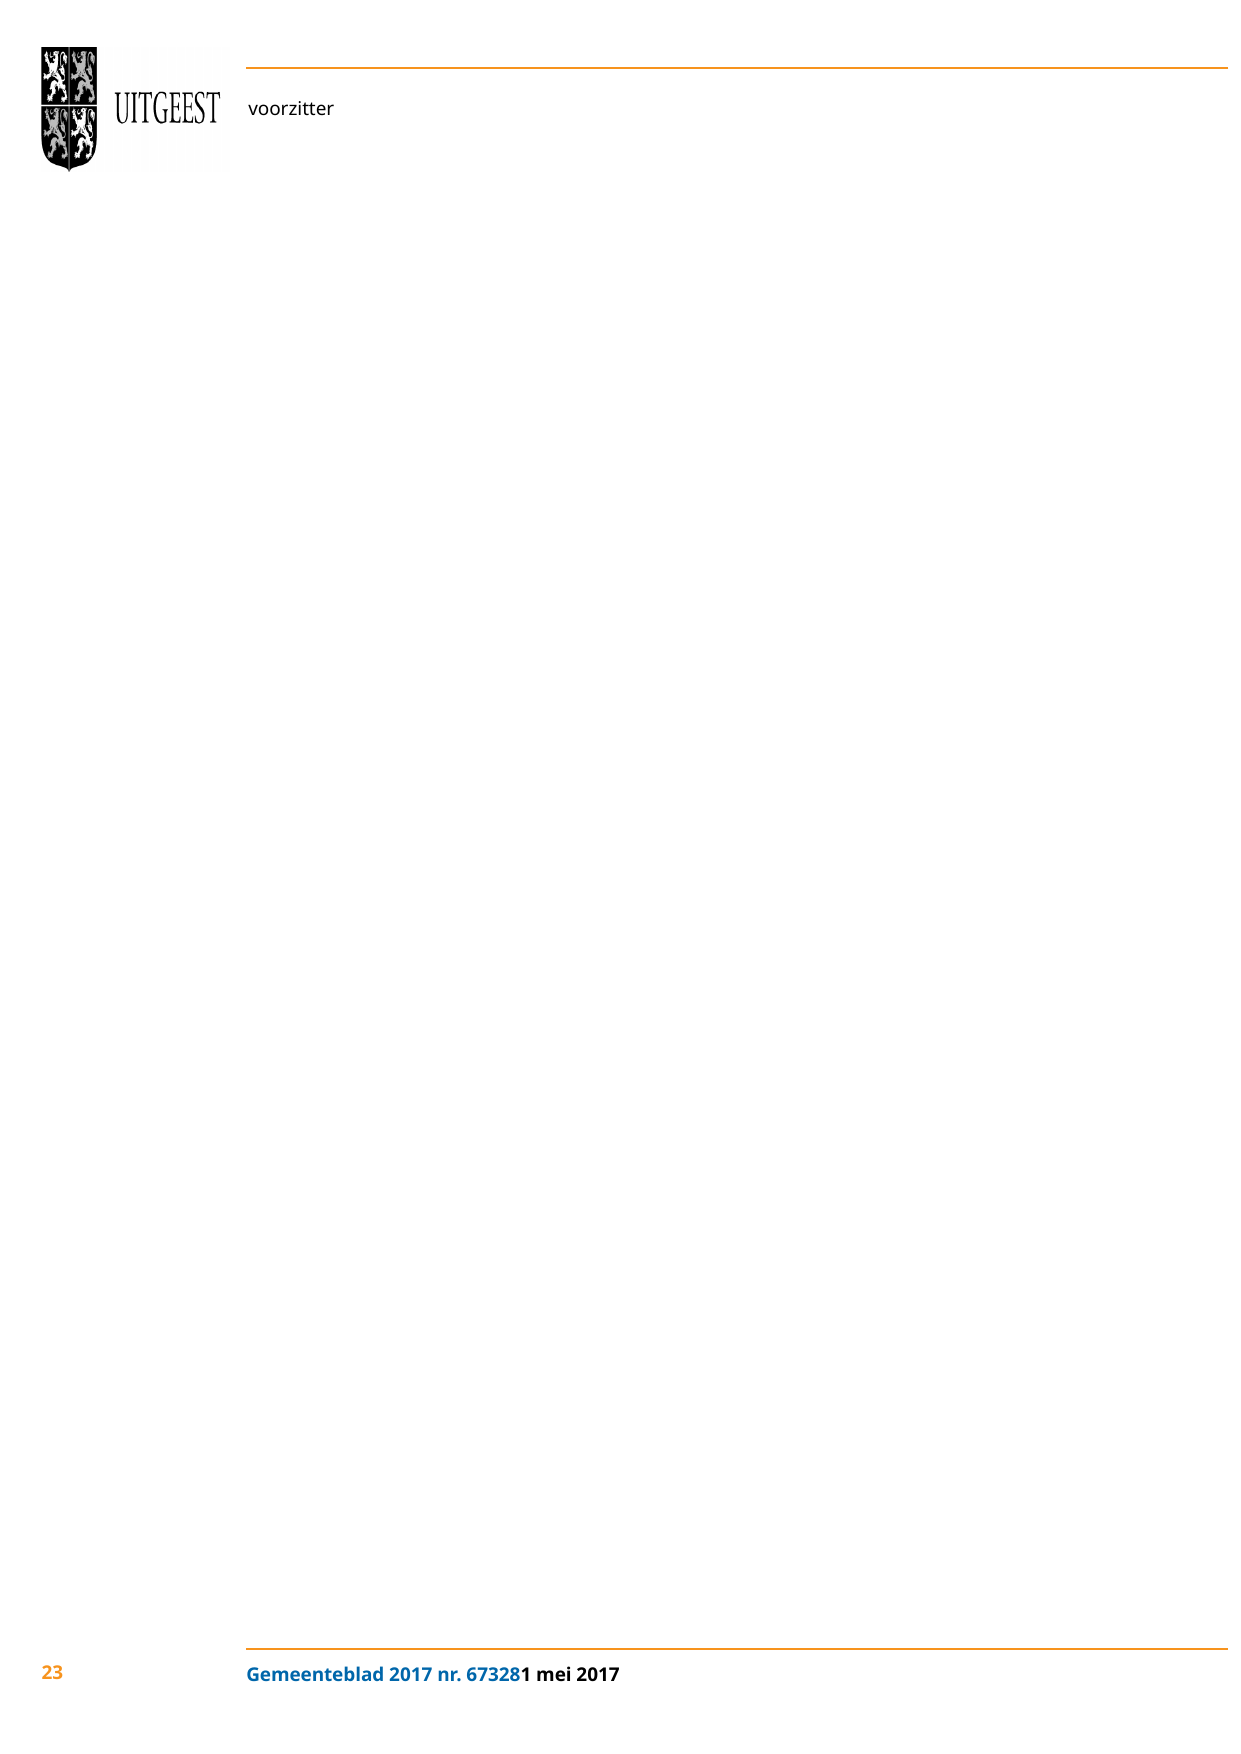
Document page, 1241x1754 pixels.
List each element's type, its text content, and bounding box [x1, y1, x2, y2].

text voorzitter [248, 95, 1152, 121]
picture [41, 47, 231, 172]
